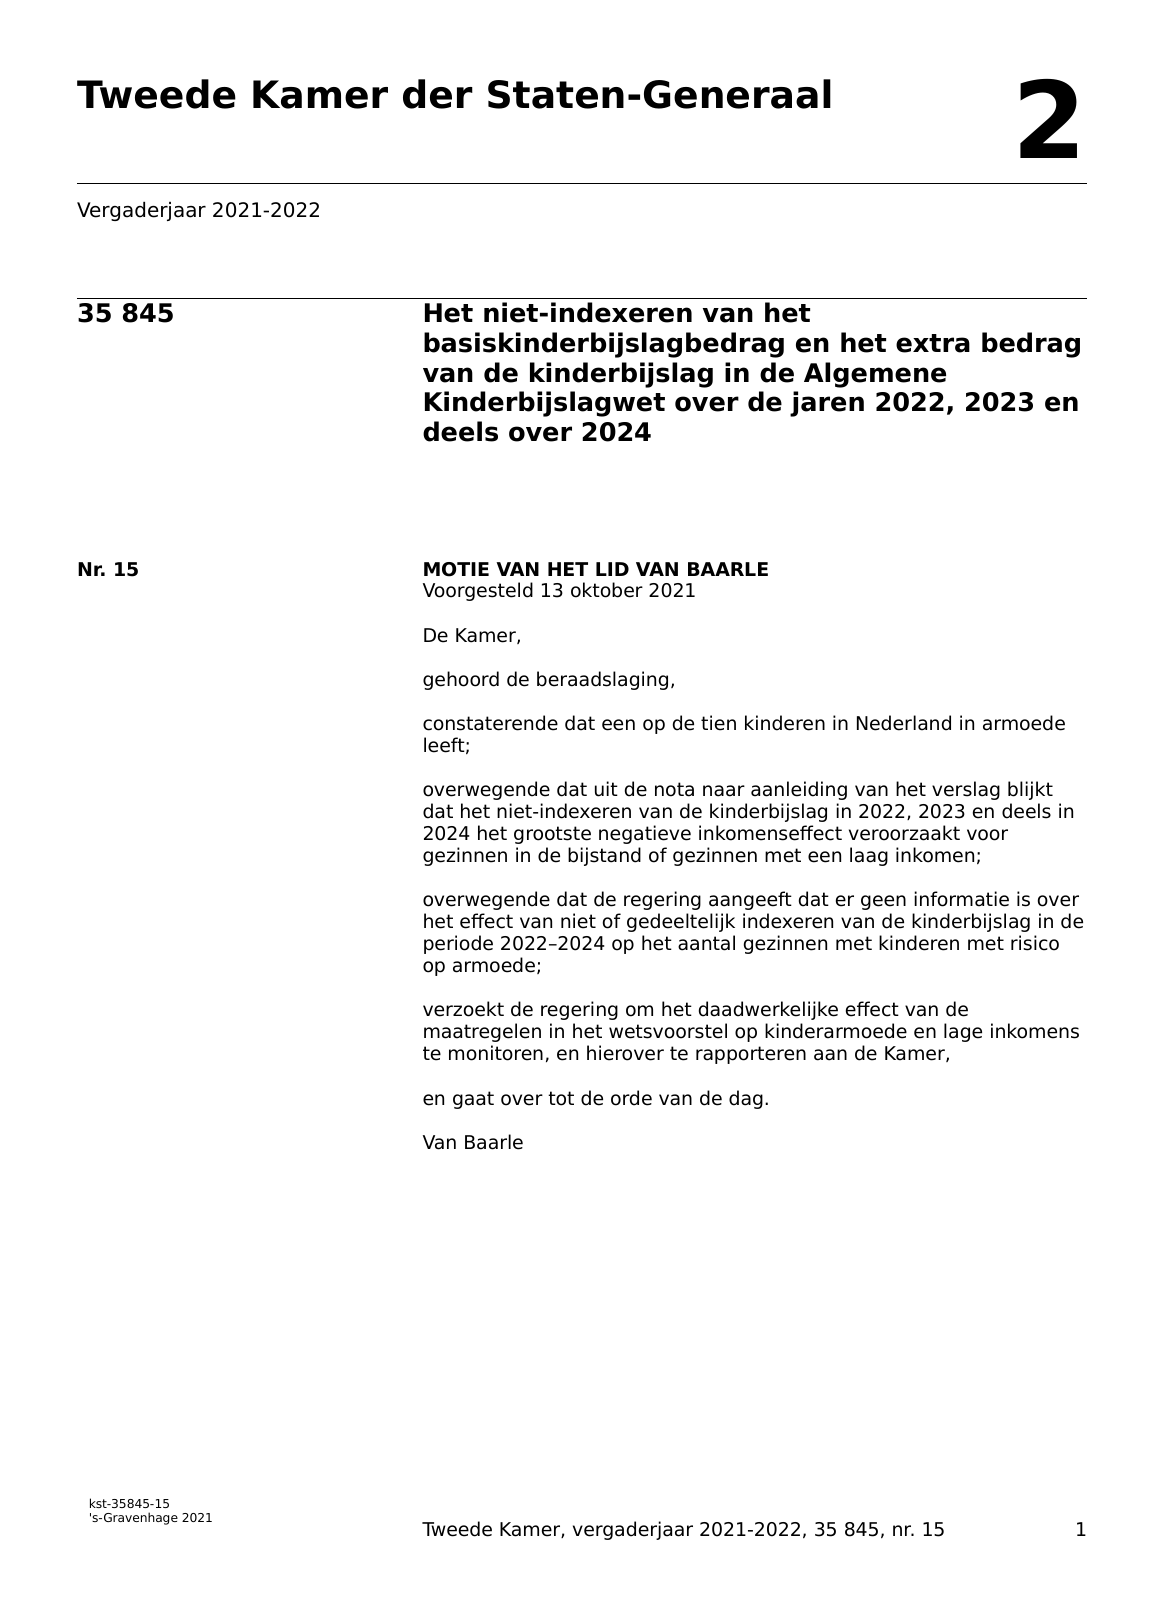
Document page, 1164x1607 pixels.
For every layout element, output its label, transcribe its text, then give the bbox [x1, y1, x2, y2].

text overwegende dat uit de nota naar aanleiding van het verslag blijkt dat het niet-indexeren van de kinderbijslag in 2022, 2023 en deels in 2024 het grootste negatieve inkomenseffect veroorzaakt voor gezinnen in de bijstand of gezinnen met een laag inkomen; [422, 779, 1087, 867]
text Voorgesteld 13 oktober 2021 [422, 580, 1087, 602]
text verzoekt de regering om het daadwerkelijke effect van de maatregelen in het wetsvoorstel op kinderarmoede en lage inkomens te monitoren, en hierover te rapporteren aan de Kamer, [422, 999, 1087, 1065]
table_cell Vergaderjaar 2021-2022 [77, 184, 1087, 298]
text kst-35845-15 [88, 1497, 323, 1511]
table_header Tweede Kamer der Staten-Generaal [77, 59, 886, 183]
text Van Baarle [422, 1132, 1087, 1153]
subtitle 35 845 Het niet-indexeren van het basiskinderbijslagbedrag en het extra bedrag van de kinderbijslag in de Algemene Kinderbijslagwet over de jaren 2022, 2023 en deels over 2024 [77, 299, 1087, 447]
subtitle Nr. 15 MOTIE VAN HET LID VAN BAARLE [77, 558, 1087, 580]
text 's-Gravenhage 2021 [88, 1511, 323, 1525]
text overwegende dat de regering aangeeft dat er geen informatie is over het effect van niet of gedeeltelijk indexeren van de kinderbijslag in de periode 2022–2024 op het aantal gezinnen met kinderen met risico op armoede; [422, 889, 1087, 977]
text constaterende dat een op de tien kinderen in Nederland in armoede leeft; [422, 713, 1087, 757]
table_header 2 [886, 59, 1087, 183]
text gehoord de beraadslaging, [422, 669, 1087, 691]
text De Kamer, [422, 624, 1087, 647]
text en gaat over tot de orde van de dag. [422, 1087, 1087, 1109]
